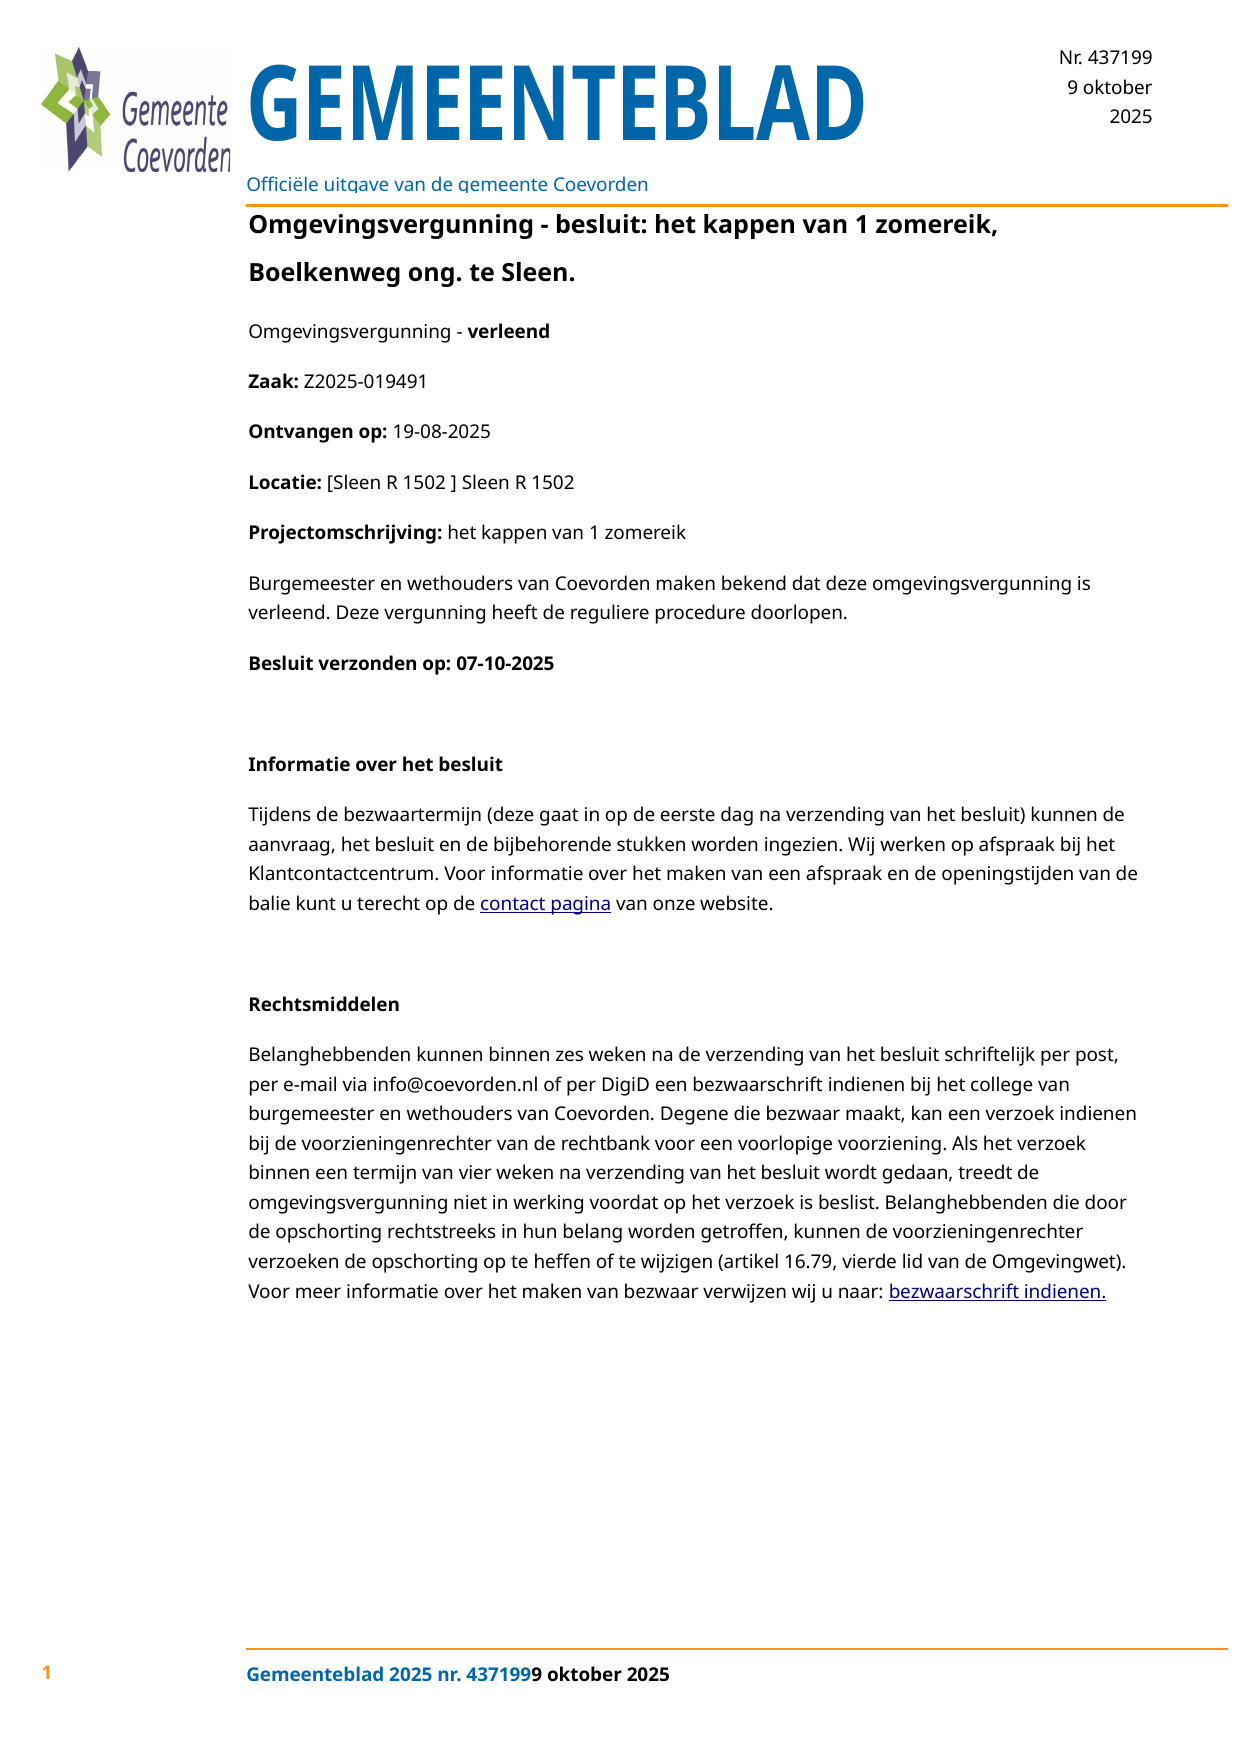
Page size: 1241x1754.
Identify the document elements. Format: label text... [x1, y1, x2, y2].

text Projectomschrijving: het kappen van 1 zomereik [248, 519, 1152, 545]
text Omgevingsvergunning - besluit: het kappen van 1 zomereik, Boelkenweg ong. te Sleen. [248, 207, 1152, 288]
text Locatie: [Sleen R 1502 ] Sleen R 1502 [248, 469, 1152, 495]
text Rechtsmiddelen [248, 991, 1152, 1017]
text Besluit verzonden op: 07-10-2025 [248, 650, 1152, 676]
text Informatie over het besluit [248, 751, 1152, 777]
text Burgemeester en wethouders van Coevorden maken bekend dat deze omgevingsvergunning is verleend. Deze vergunning heeft de reguliere procedure doorlopen. [248, 570, 1152, 625]
picture [41, 47, 231, 172]
text Ontvangen op: 19-08-2025 [248, 419, 1152, 444]
text Tijdens de bezwaartermijn (deze gaat in op de eerste dag na verzending van het besluit) kunnen de aanvraag, het besluit en de bijbehorende stukken worden ingezien. Wij werken op afspraak bij het Klantcontactcentrum. Voor informatie over het maken van een afspraak en de openingstijden van de balie kunt u terecht op de contact pagina van onze website. [248, 801, 1152, 916]
text Belanghebbenden kunnen binnen zes weken na de verzending van het besluit schriftelijk per post, per e-mail via info@coevorden.nl of per DigiD een bezwaarschrift indienen bij het college van burgemeester en wethouders van Coevorden. Degene die bezwaar maakt, kan een verzoek indienen bij de voorzieningenrechter van de rechtbank voor een voorlopige voorziening. Als het verzoek binnen een termijn van vier weken na verzending van het besluit wordt gedaan, treedt de omgevingsvergunning niet in werking voordat op het verzoek is beslist. Belanghebbenden die door de opschorting rechtstreeks in hun belang worden getroffen, kunnen de voorzieningenrechter verzoeken de opschorting op te heffen of te wijzigen (artikel 16.79, vierde lid van de Omgevingwet). Voor meer informatie over het maken van bezwaar verwijzen wij u naar: bezwaarschrift indienen. [248, 1041, 1152, 1304]
text Omgevingsvergunning - verleend [248, 318, 1152, 344]
text Zaak: Z2025-019491 [248, 368, 1152, 394]
